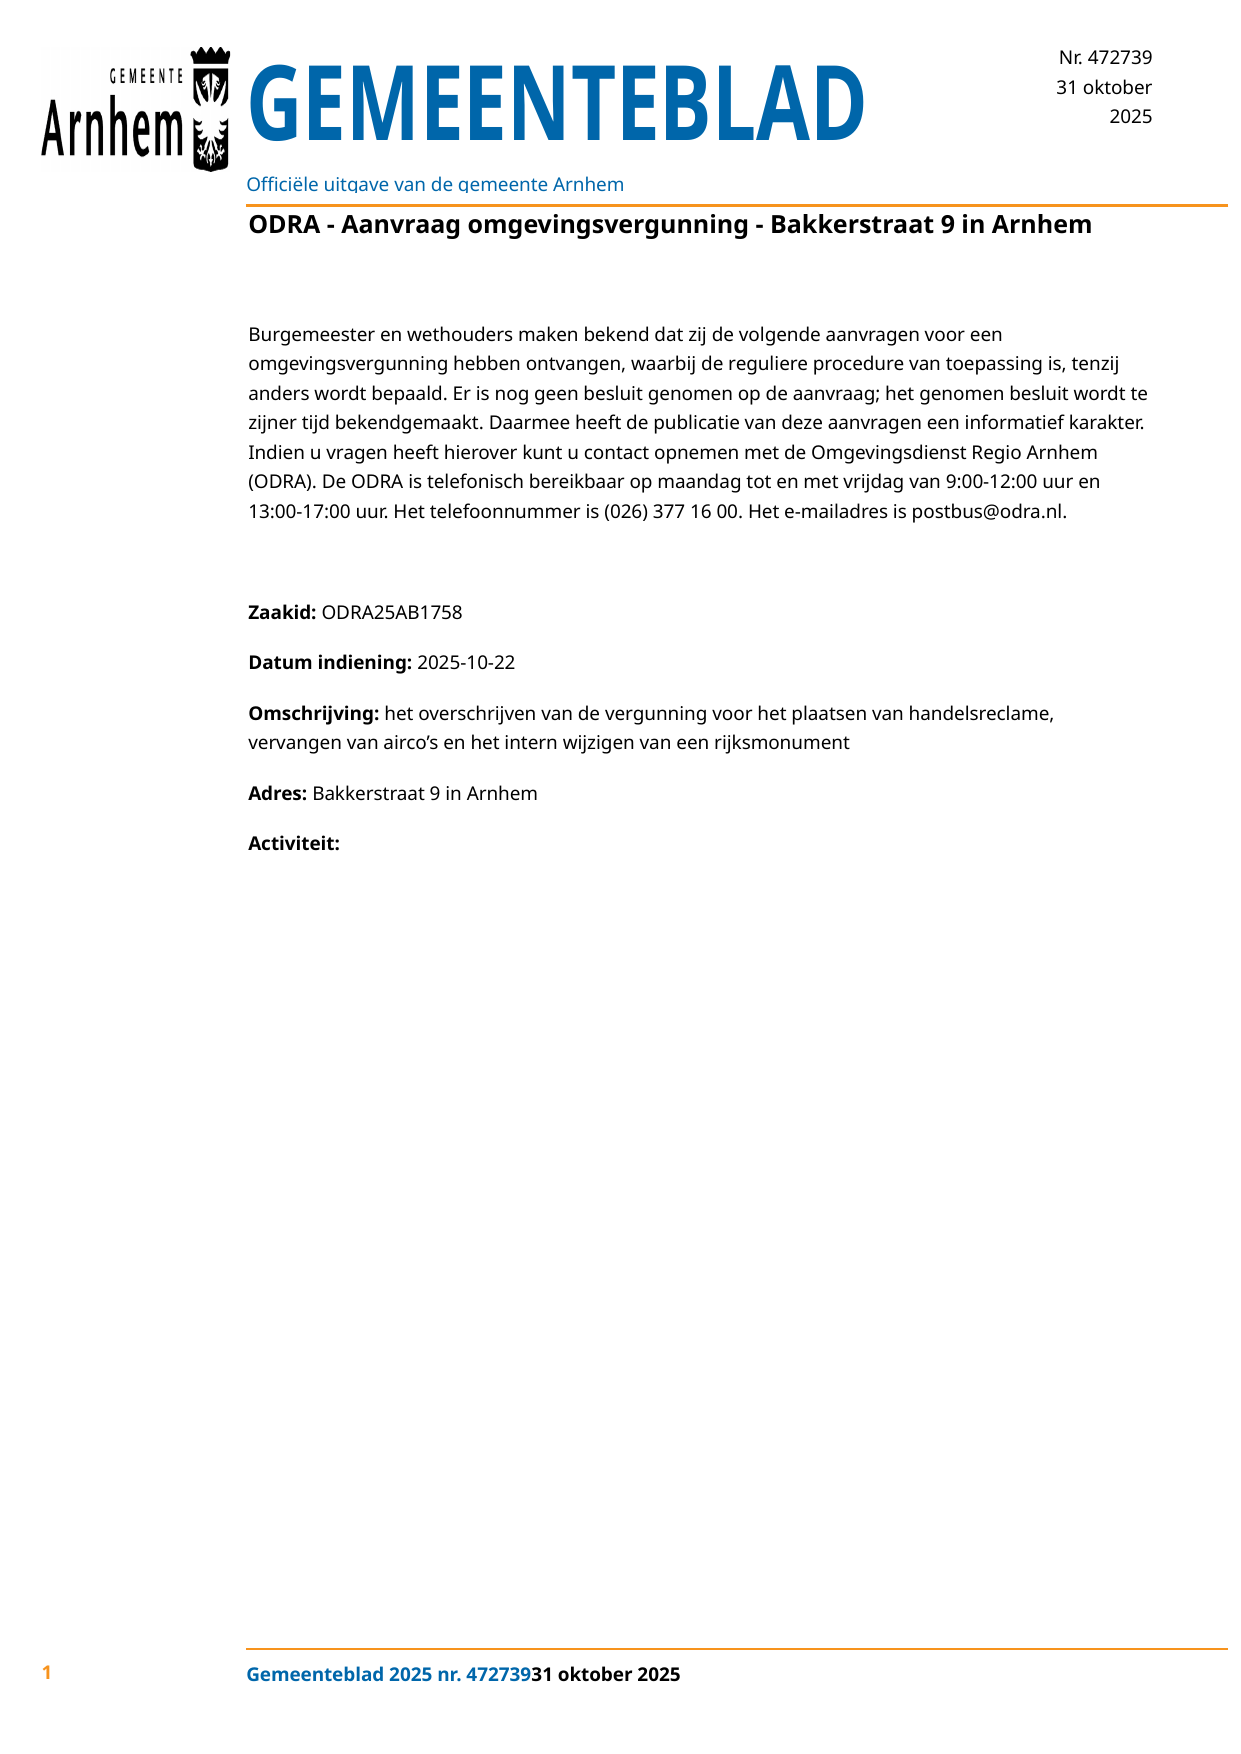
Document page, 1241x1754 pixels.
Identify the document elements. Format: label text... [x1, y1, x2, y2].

text Omschrijving: het overschrijven van de vergunning voor het plaatsen van handelsreclame, vervangen van airco’s en het intern wijzigen van een rijksmonument [248, 700, 1152, 755]
text Activiteit: [248, 830, 1152, 856]
text Adres: Bakkerstraat 9 in Arnhem [248, 780, 1152, 806]
text ODRA - Aanvraag omgevingsvergunning - Bakkerstraat 9 in Arnhem [248, 207, 1152, 241]
picture [41, 47, 231, 172]
text Zaakid: ODRA25AB1758 [248, 599, 1152, 625]
text Burgemeester en wethouders maken bekend dat zij de volgende aanvragen voor een omgevingsvergunning hebben ontvangen, waarbij de reguliere procedure van toepassing is, tenzij anders wordt bepaald. Er is nog geen besluit genomen op de aanvraag; het genomen besluit wordt te zijner tijd bekendgemaakt. Daarmee heeft de publicatie van deze aanvragen een informatief karakter. Indien u vragen heeft hierover kunt u contact opnemen met de Omgevingsdienst Regio Arnhem (ODRA). De ODRA is telefonisch bereikbaar op maandag tot en met vrijdag van 9:00-12:00 uur en 13:00-17:00 uur. Het telefoonnummer is (026) 377 16 00. Het e-mailadres is postbus@odra.nl. [248, 321, 1152, 524]
text Datum indiening: 2025-10-22 [248, 649, 1152, 675]
